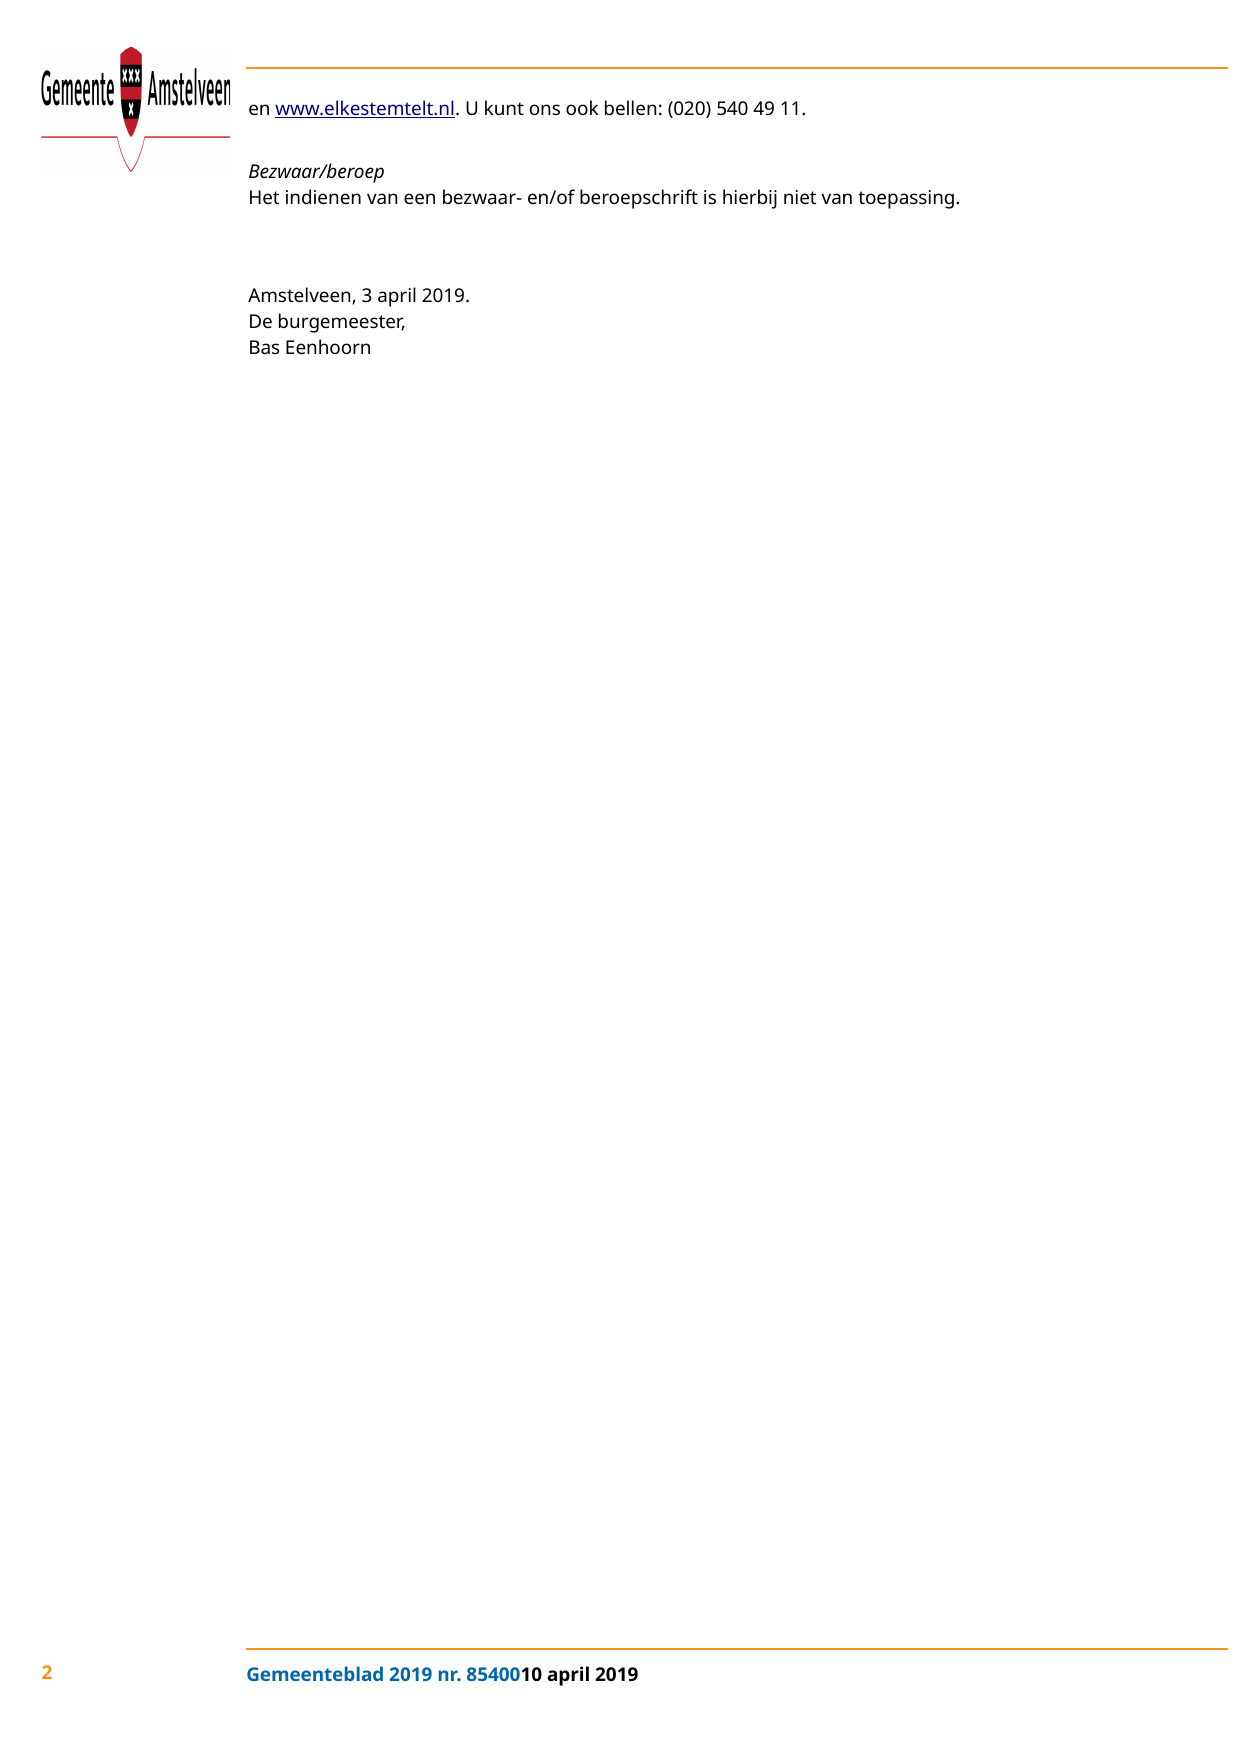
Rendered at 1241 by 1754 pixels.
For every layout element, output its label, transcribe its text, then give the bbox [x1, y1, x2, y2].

text Bezwaar/beroep [248, 159, 1152, 184]
picture [41, 47, 231, 172]
text Het indienen van een bezwaar- en/of beroepschrift is hierbij niet van toepassing. [248, 184, 1152, 210]
text Bas Eenhoorn [248, 334, 1152, 360]
text De burgemeester, [248, 308, 1152, 334]
text Amstelveen, 3 april 2019. [248, 283, 1152, 308]
text en www.elkestemtelt.nl. U kunt ons ook bellen: (020) 540 49 11. [248, 95, 1152, 121]
